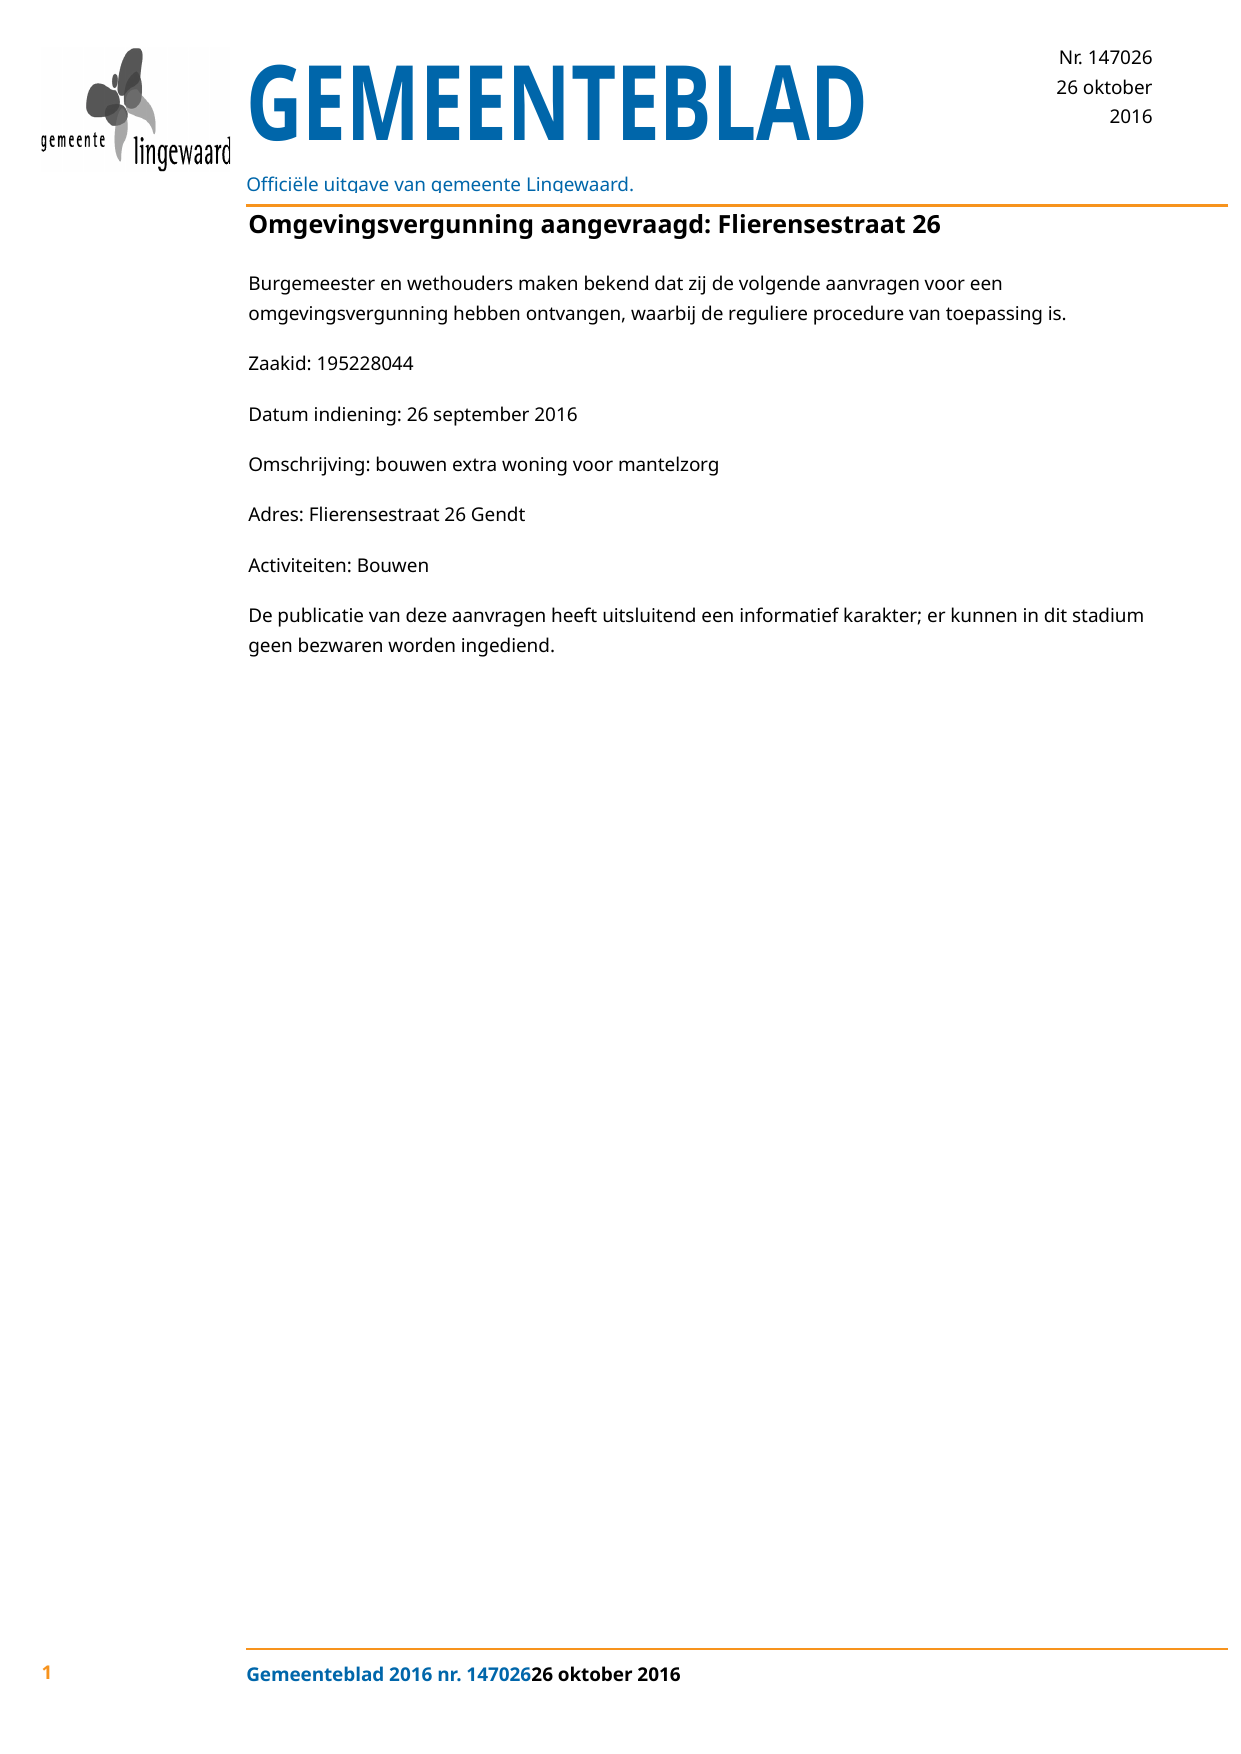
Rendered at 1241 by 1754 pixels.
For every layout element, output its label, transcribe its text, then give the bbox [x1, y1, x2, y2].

text De publicatie van deze aanvragen heeft uitsluitend een informatief karakter; er kunnen in dit stadium geen bezwaren worden ingediend. [248, 602, 1152, 658]
text Zaakid: 195228044 [248, 350, 1152, 376]
text Omschrijving: bouwen extra woning voor mantelzorg [248, 451, 1152, 477]
picture [41, 47, 231, 172]
text Adres: Flierensestraat 26 Gendt [248, 502, 1152, 527]
text Datum indiening: 26 september 2016 [248, 401, 1152, 426]
text Burgemeester en wethouders maken bekend dat zij de volgende aanvragen voor een omgevingsvergunning hebben ontvangen, waarbij de reguliere procedure van toepassing is. [248, 270, 1152, 326]
text Activiteiten: Bouwen [248, 552, 1152, 578]
text Omgevingsvergunning aangevraagd: Flierensestraat 26 [248, 207, 1152, 241]
